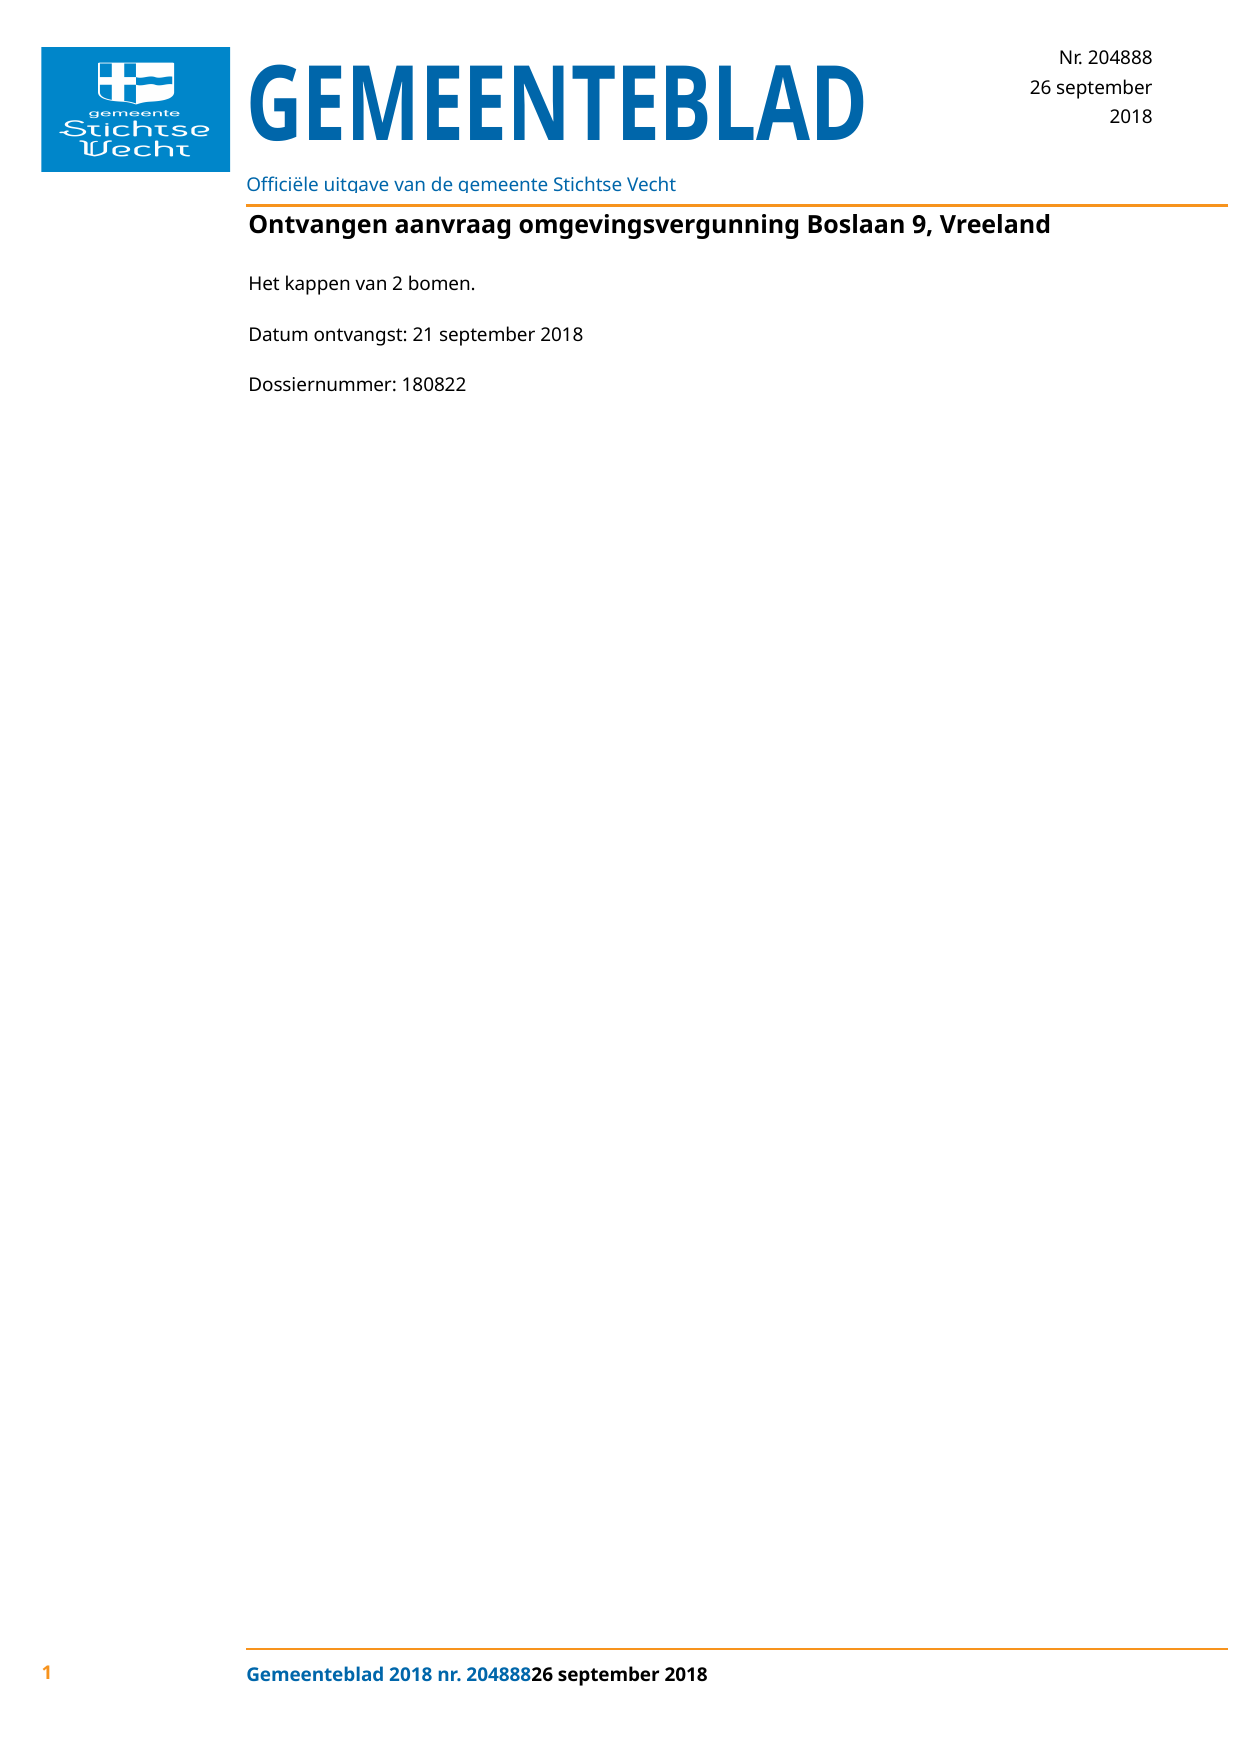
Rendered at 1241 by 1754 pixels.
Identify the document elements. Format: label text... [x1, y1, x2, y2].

text Dossiernummer: 180822 [248, 371, 1152, 397]
picture [99, 63, 135, 101]
text Datum ontvangst: 21 september 2018 [248, 321, 1152, 346]
text Ontvangen aanvraag omgevingsvergunning Boslaan 9, Vreeland [248, 207, 1152, 241]
picture [137, 63, 174, 103]
text Het kappen van 2 bomen. [248, 270, 1152, 296]
